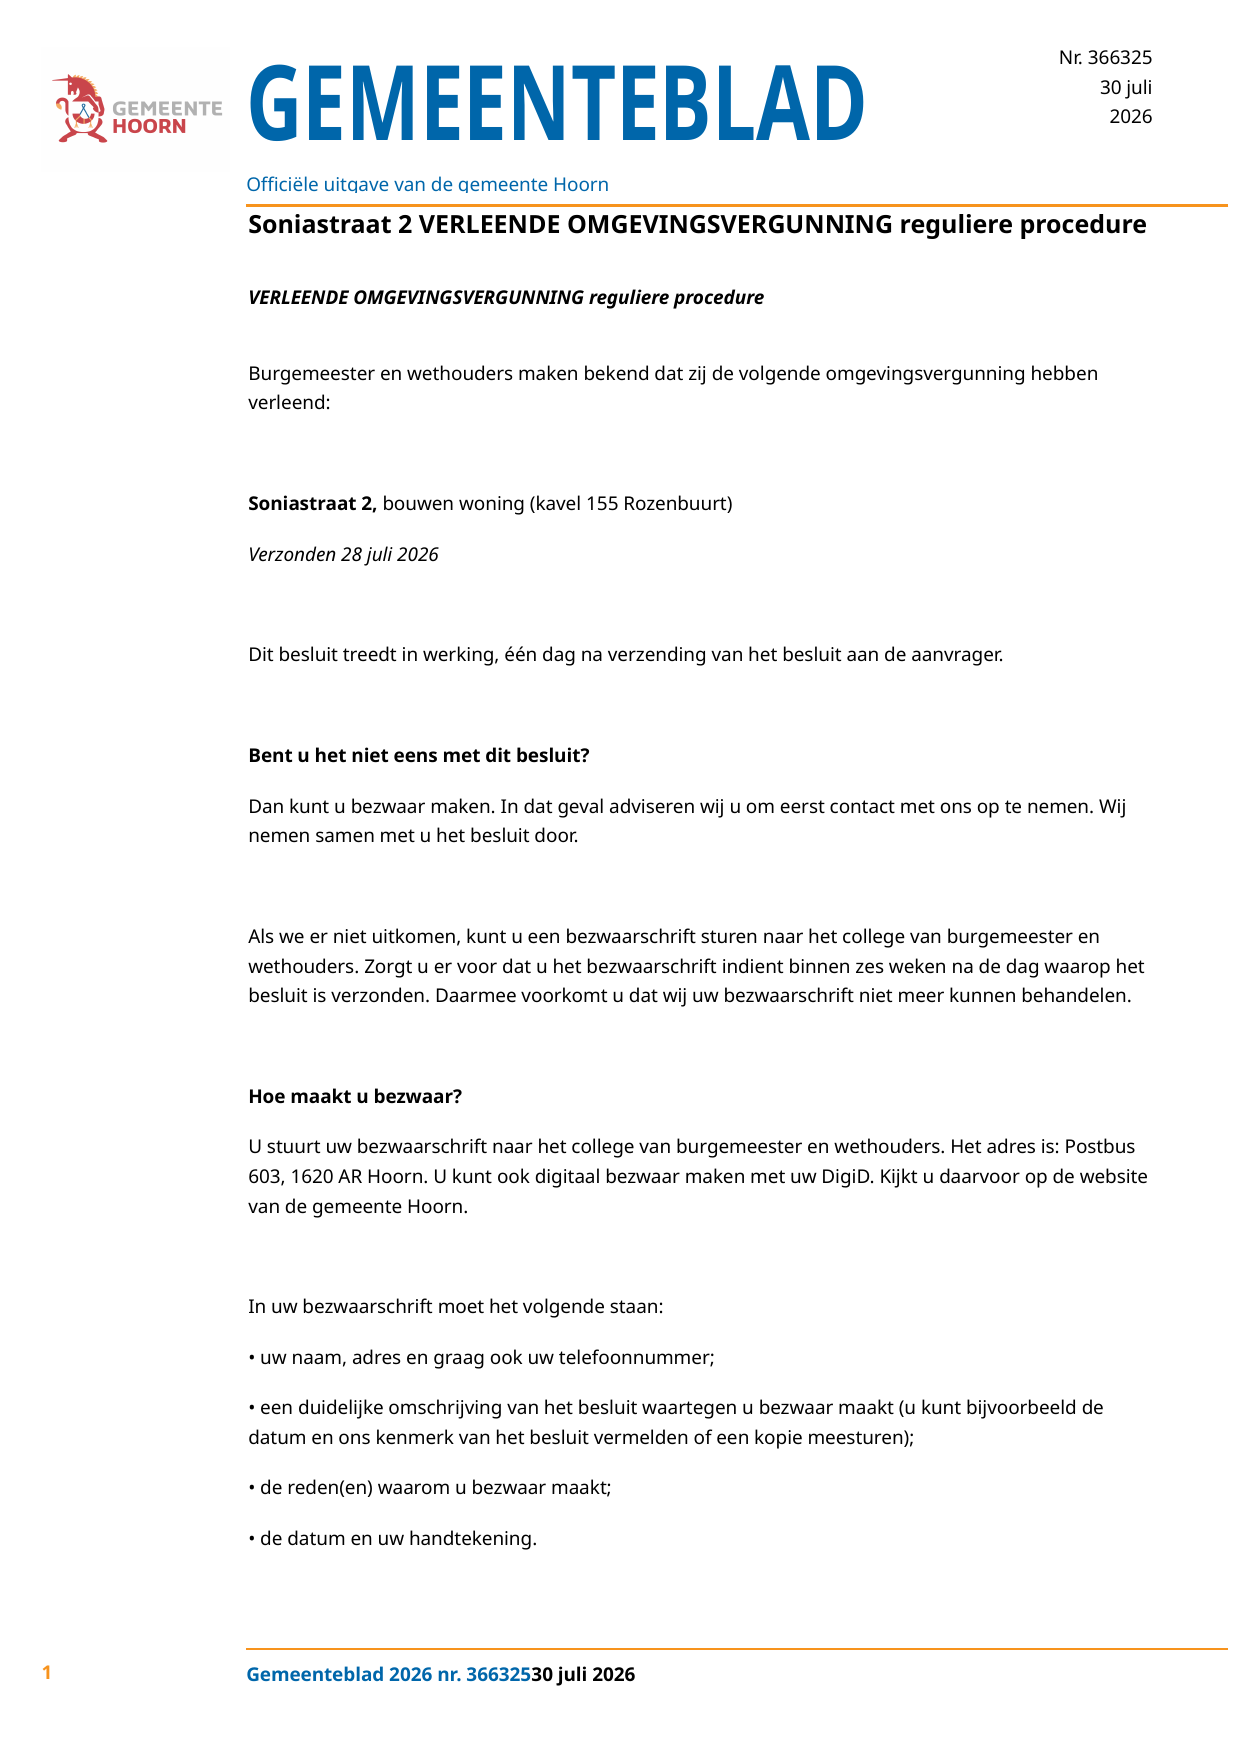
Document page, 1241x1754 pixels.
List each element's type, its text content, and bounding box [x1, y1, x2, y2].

text Verzonden 28 juli 2026 [248, 541, 1152, 567]
text Als we er niet uitkomen, kunt u een bezwaarschrift sturen naar het college van burgemeester en wethouders. Zorgt u er voor dat u het bezwaarschrift indient binnen zes weken na de dag waarop het besluit is verzonden. Daarmee voorkomt u dat wij uw bezwaarschrift niet meer kunnen behandelen. [248, 923, 1152, 1008]
text Dit besluit treedt in werking, één dag na verzending van het besluit aan de aanvrager. [248, 642, 1152, 667]
picture [41, 47, 231, 172]
text Soniastraat 2 VERLEENDE OMGEVINGSVERGUNNING reguliere procedure [248, 207, 1152, 241]
text Burgemeester en wethouders maken bekend dat zij de volgende omgevingsvergunning hebben verleend: [248, 360, 1152, 415]
text Hoe maakt u bezwaar? [248, 1083, 1152, 1109]
text In uw bezwaarschrift moet het volgende staan: [248, 1294, 1152, 1319]
text Dan kunt u bezwaar maken. In dat geval adviseren wij u om eerst contact met ons op te nemen. Wij nemen samen met u het besluit door. [248, 793, 1152, 848]
text VERLEENDE OMGEVINGSVERGUNNING reguliere procedure [248, 284, 1152, 309]
text Bent u het niet eens met dit besluit? [248, 742, 1152, 768]
text U stuurt uw bezwaarschrift naar het college van burgemeester en wethouders. Het adres is: Postbus 603, 1620 AR Hoorn. U kunt ook digitaal bezwaar maken met uw DigiD. Kijkt u daarvoor op de website van de gemeente Hoorn. [248, 1134, 1152, 1219]
text • de datum en uw handtekening. [248, 1525, 1152, 1551]
text Soniastraat 2, bouwen woning (kavel 155 Rozenbuurt) [248, 490, 1152, 516]
text • uw naam, adres en graag ook uw telefoonnummer; [248, 1344, 1152, 1370]
text • een duidelijke omschrijving van het besluit waartegen u bezwaar maakt (u kunt bijvoorbeeld de datum en ons kenmerk van het besluit vermelden of een kopie meesturen); [248, 1394, 1152, 1450]
text • de reden(en) waarom u bezwaar maakt; [248, 1474, 1152, 1500]
